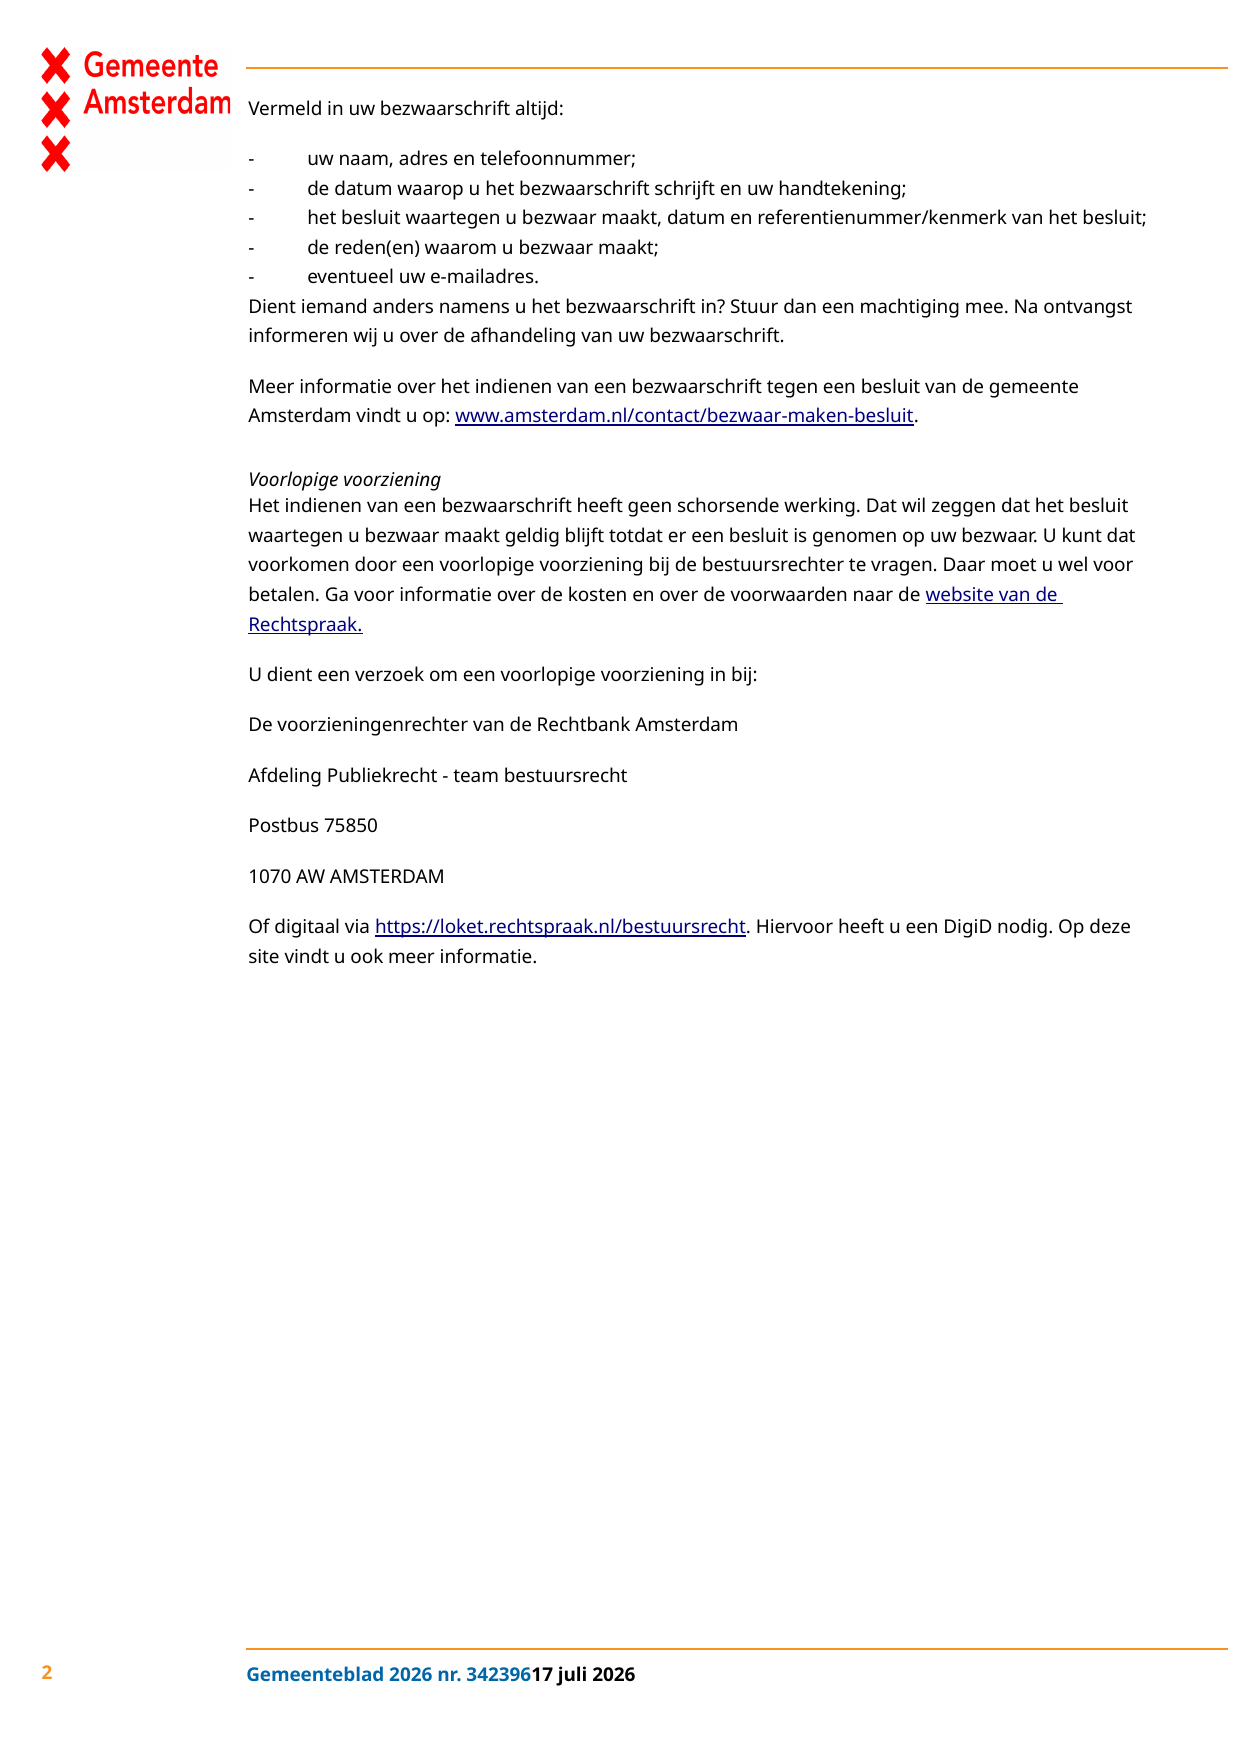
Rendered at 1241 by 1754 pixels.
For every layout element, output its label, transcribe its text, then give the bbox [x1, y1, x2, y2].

list de reden(en) waarom u bezwaar maakt; [248, 234, 1152, 260]
text Of digitaal via https://loket.rechtspraak.nl/bestuursrecht. Hiervoor heeft u een DigiD nodig. Op deze site vindt u ook meer informatie. [248, 913, 1152, 968]
list uw naam, adres en telefoonnummer; [248, 145, 1152, 171]
text Het indienen van een bezwaarschrift heeft geen schorsende werking. Dat wil zeggen dat het besluit waartegen u bezwaar maakt geldig blijft totdat er een besluit is genomen op uw bezwaar. U kunt dat voorkomen door een voorlopige voorziening bij de bestuursrechter te vragen. Daar moet u wel voor betalen. Ga voor informatie over de kosten en over de voorwaarden naar de website van de Rechtspraak. [248, 492, 1152, 636]
list de datum waarop u het bezwaarschrift schrijft en uw handtekening; [248, 175, 1152, 201]
text U dient een verzoek om een voorlopige voorziening in bij: [248, 661, 1152, 687]
picture [41, 47, 231, 172]
text 1070 AW AMSTERDAM [248, 863, 1152, 888]
text Vermeld in uw bezwaarschrift altijd: [248, 95, 1152, 121]
text Dient iemand anders namens u het bezwaarschrift in? Stuur dan een machtiging mee. Na ontvangst informeren wij u over de afhandeling van uw bezwaarschrift. [248, 293, 1152, 348]
text Postbus 75850 [248, 812, 1152, 838]
text Voorlopige voorziening [248, 467, 1152, 492]
text De voorzieningenrechter van de Rechtbank Amsterdam [248, 712, 1152, 737]
list eventueel uw e-mailadres. [248, 263, 1152, 289]
text Meer informatie over het indienen van een bezwaarschrift tegen een besluit van de gemeente Amsterdam vindt u op: www.amsterdam.nl/contact/bezwaar-maken-besluit. [248, 373, 1152, 428]
list het besluit waartegen u bezwaar maakt, datum en referentienummer/kenmerk van het besluit; [248, 204, 1152, 230]
text Afdeling Publiekrecht - team bestuursrecht [248, 762, 1152, 788]
